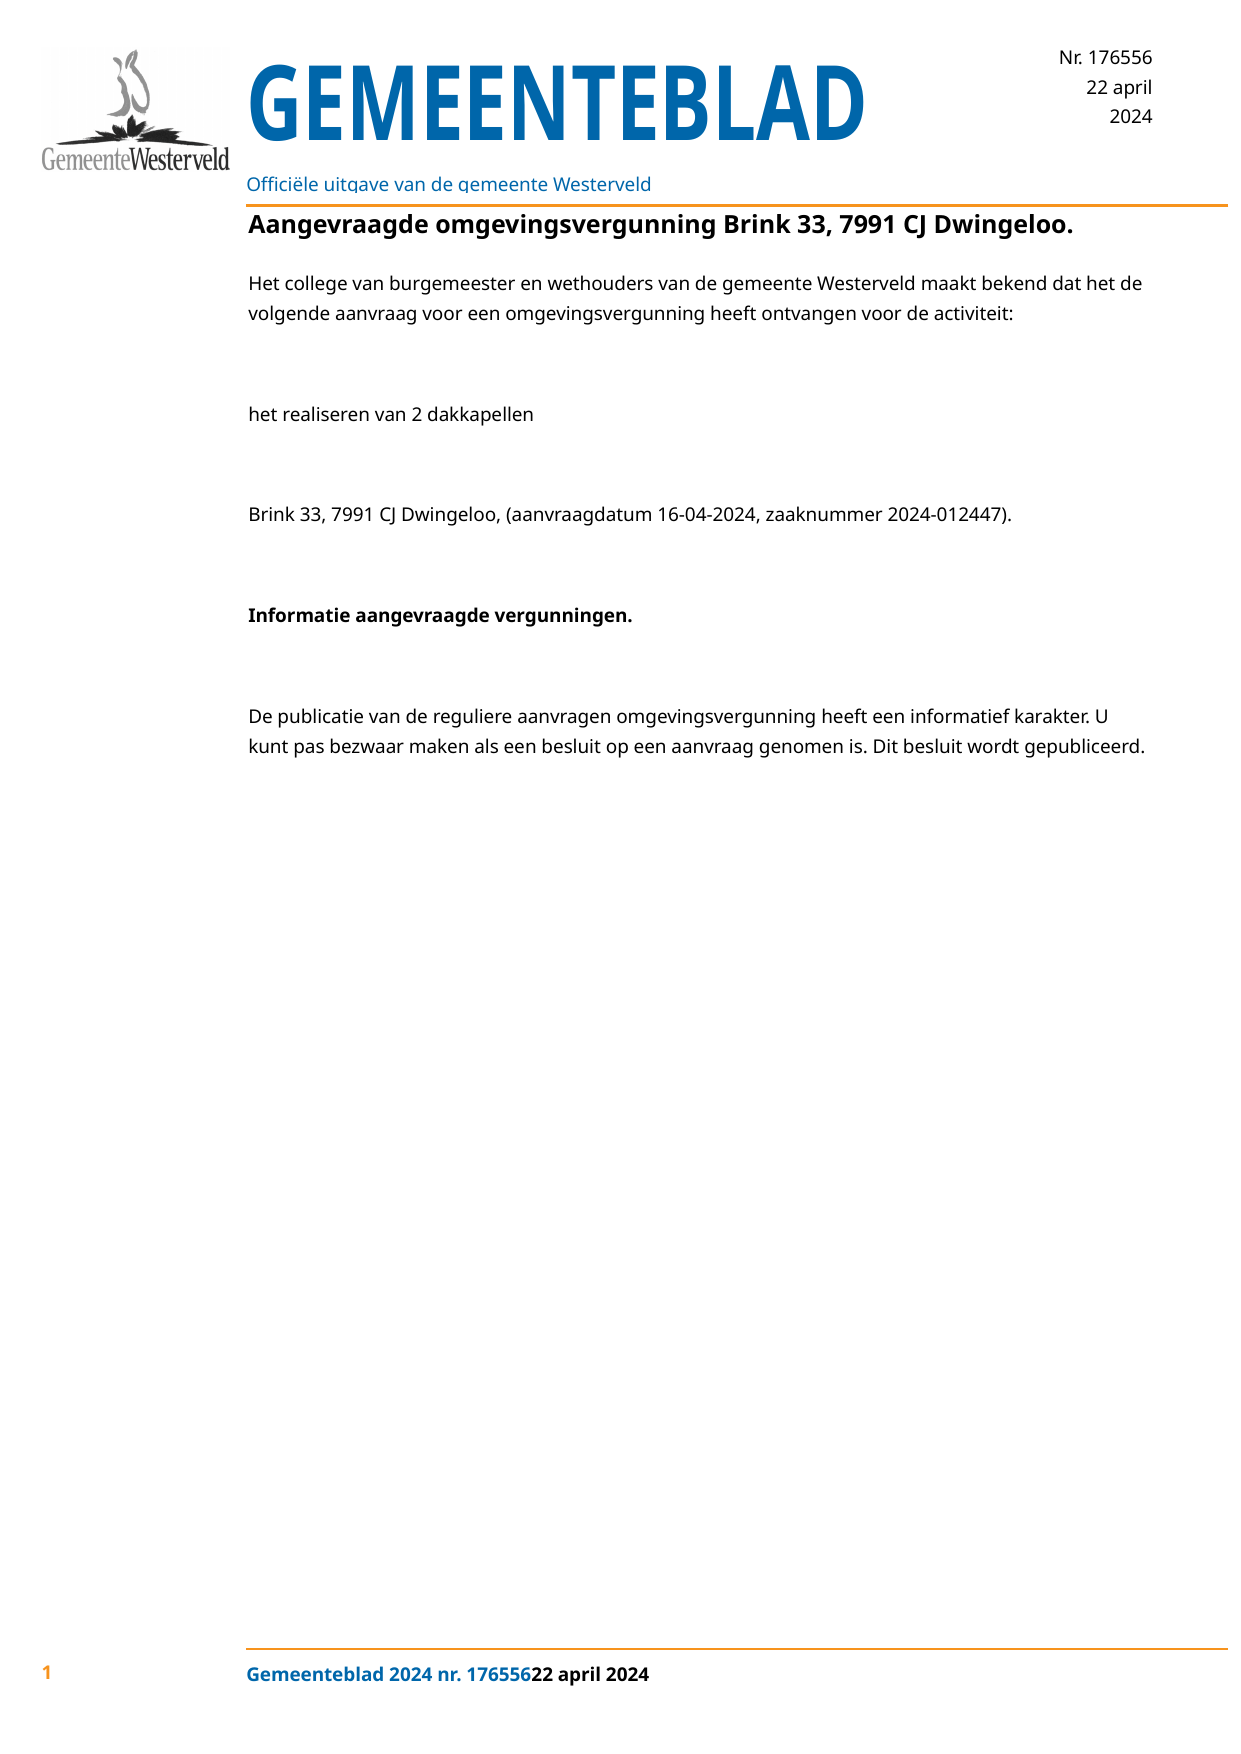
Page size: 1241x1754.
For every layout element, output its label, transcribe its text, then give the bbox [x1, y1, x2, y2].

text De publicatie van de reguliere aanvragen omgevingsvergunning heeft een informatief karakter. U kunt pas bezwaar maken als een besluit op een aanvraag genomen is. Dit besluit wordt gepubliceerd. [248, 703, 1152, 758]
text Informatie aangevraagde vergunningen. [248, 602, 1152, 628]
text het realiseren van 2 dakkapellen [248, 401, 1152, 426]
text Het college van burgemeester en wethouders van de gemeente Westerveld maakt bekend dat het de volgende aanvraag voor een omgevingsvergunning heeft ontvangen voor de activiteit: [248, 270, 1152, 326]
text Brink 33, 7991 CJ Dwingeloo, (aanvraagdatum 16-04-2024, zaaknummer 2024-012447). [248, 502, 1152, 527]
picture [41, 47, 231, 172]
text Aangevraagde omgevingsvergunning Brink 33, 7991 CJ Dwingeloo. [248, 207, 1152, 241]
